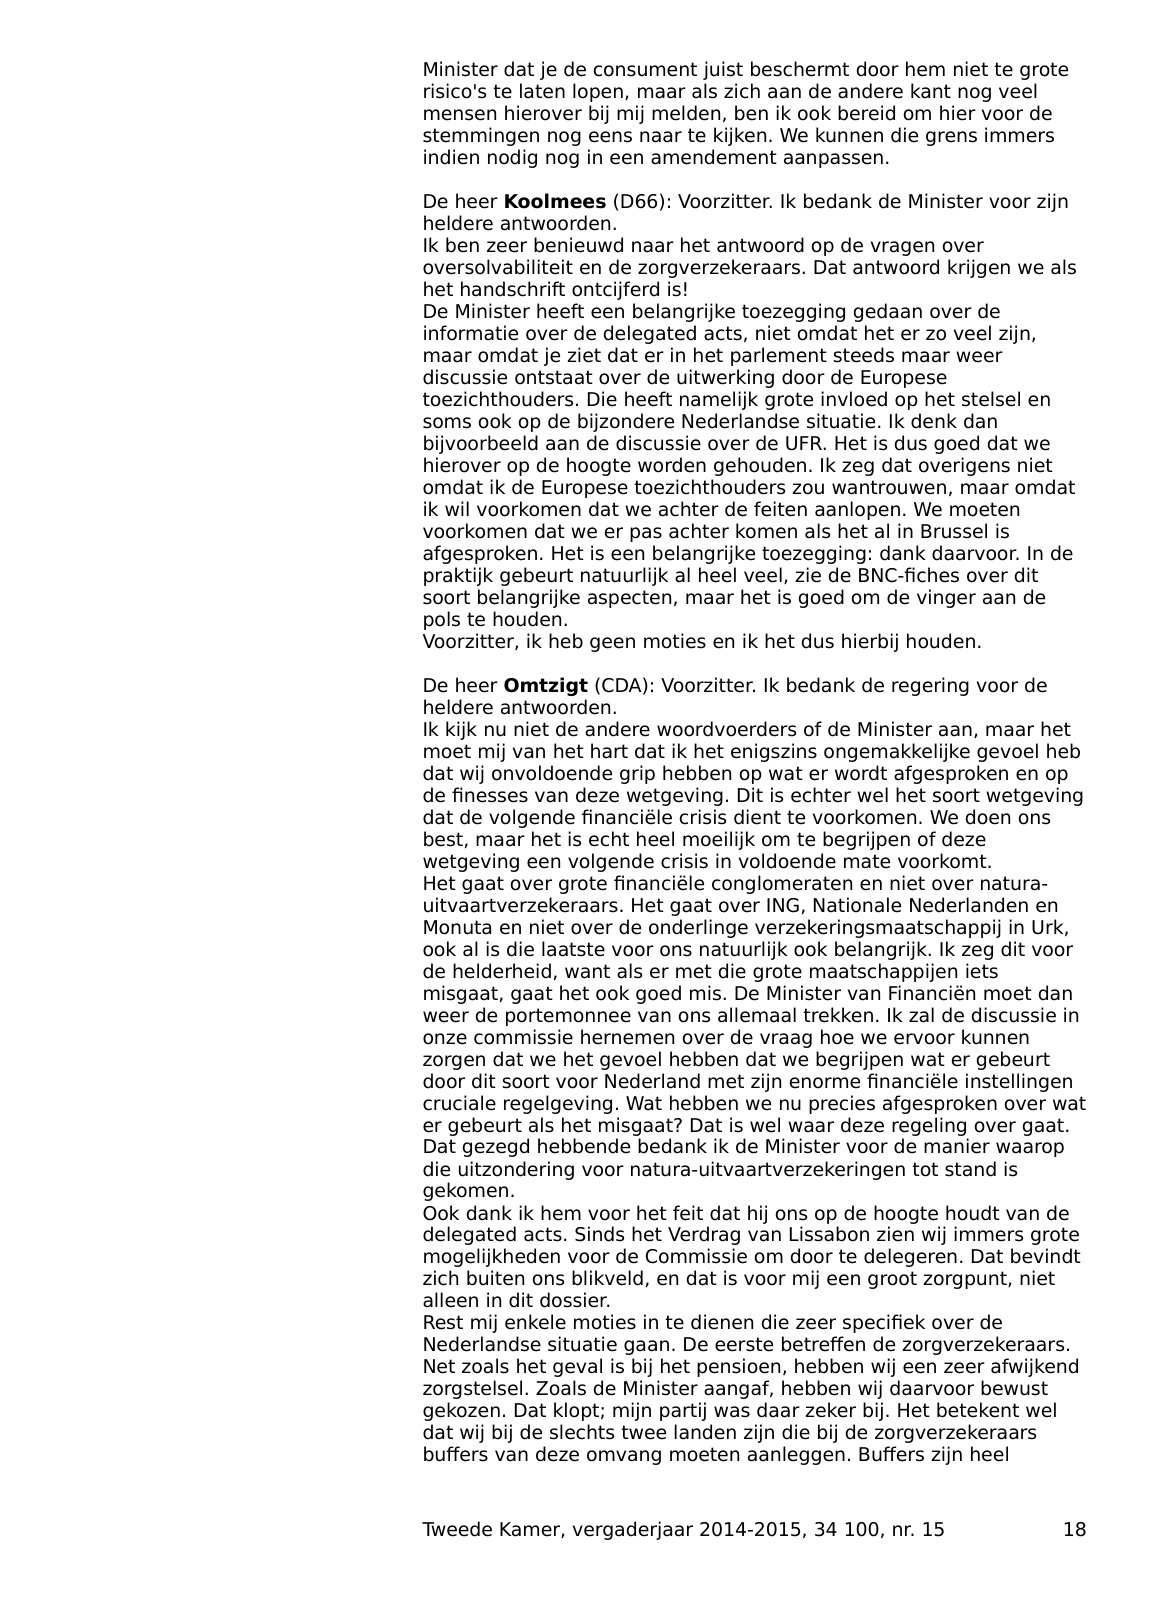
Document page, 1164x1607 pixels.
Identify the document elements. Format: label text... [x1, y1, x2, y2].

text Ik ben zeer benieuwd naar het antwoord op de vragen over oversolvabiliteit en de zorgverzekeraars. Dat antwoord krijgen we als het handschrift ontcijferd is! [422, 235, 1087, 301]
text Minister dat je de consument juist beschermt door hem niet te grote risico's te laten lopen, maar als zich aan de andere kant nog veel mensen hierover bij mij melden, ben ik ook bereid om hier voor de stemmingen nog eens naar te kijken. We kunnen die grens immers indien nodig nog in een amendement aanpassen. [422, 59, 1087, 169]
text De heer Omtzigt (CDA): Voorzitter. Ik bedank de regering voor de heldere antwoorden. [422, 675, 1087, 719]
text Rest mij enkele moties in te dienen die zeer specifiek over de Nederlandse situatie gaan. De eerste betreffen de zorgverzekeraars. Net zoals het geval is bij het pensioen, hebben wij een zeer afwijkend zorgstelsel. Zoals de Minister aangaf, hebben wij daarvoor bewust gekozen. Dat klopt; mijn partij was daar zeker bij. Het betekent wel dat wij bij de slechts twee landen zijn die bij de zorgverzekeraars buffers van deze omvang moeten aanleggen. Buffers zijn heel [422, 1312, 1087, 1466]
text De heer Koolmees (D66): Voorzitter. Ik bedank de Minister voor zijn heldere antwoorden. [422, 191, 1087, 235]
text Het gaat over grote financiële conglomeraten en niet over natura-uitvaartverzekeraars. Het gaat over ING, Nationale Nederlanden en Monuta en niet over de onderlinge verzekeringsmaatschappij in Urk, ook al is die laatste voor ons natuurlijk ook belangrijk. Ik zeg dit voor de helderheid, want als er met die grote maatschappijen iets misgaat, gaat het ook goed mis. De Minister van Financiën moet dan weer de portemonnee van ons allemaal trekken. Ik zal de discussie in onze commissie hernemen over de vraag hoe we ervoor kunnen zorgen dat we het gevoel hebben dat we begrijpen wat er gebeurt door dit soort voor Nederland met zijn enorme financiële instellingen cruciale regelgeving. Wat hebben we nu precies afgesproken over wat er gebeurt als het misgaat? Dat is wel waar deze regeling over gaat. [422, 873, 1087, 1136]
text Dat gezegd hebbende bedank ik de Minister voor de manier waarop die uitzondering voor natura-uitvaartverzekeringen tot stand is gekomen. [422, 1136, 1087, 1202]
text Ook dank ik hem voor het feit dat hij ons op de hoogte houdt van de delegated acts. Sinds het Verdrag van Lissabon zien wij immers grote mogelijkheden voor de Commissie om door te delegeren. Dat bevindt zich buiten ons blikveld, en dat is voor mij een groot zorgpunt, niet alleen in dit dossier. [422, 1202, 1087, 1312]
text Voorzitter, ik heb geen moties en ik het dus hierbij houden. [422, 631, 1087, 653]
text De Minister heeft een belangrijke toezegging gedaan over de informatie over de delegated acts, niet omdat het er zo veel zijn, maar omdat je ziet dat er in het parlement steeds maar weer discussie ontstaat over de uitwerking door de Europese toezichthouders. Die heeft namelijk grote invloed op het stelsel en soms ook op de bijzondere Nederlandse situatie. Ik denk dan bijvoorbeeld aan de discussie over de UFR. Het is dus goed dat we hierover op de hoogte worden gehouden. Ik zeg dat overigens niet omdat ik de Europese toezichthouders zou wantrouwen, maar omdat ik wil voorkomen dat we achter de feiten aanlopen. We moeten voorkomen dat we er pas achter komen als het al in Brussel is afgesproken. Het is een belangrijke toezegging: dank daarvoor. In de praktijk gebeurt natuurlijk al heel veel, zie de BNC-fiches over dit soort belangrijke aspecten, maar het is goed om de vinger aan de pols te houden. [422, 301, 1087, 631]
text Ik kijk nu niet de andere woordvoerders of de Minister aan, maar het moet mij van het hart dat ik het enigszins ongemakkelijke gevoel heb dat wij onvoldoende grip hebben op wat er wordt afgesproken en op de finesses van deze wetgeving. Dit is echter wel het soort wetgeving dat de volgende financiële crisis dient te voorkomen. We doen ons best, maar het is echt heel moeilijk om te begrijpen of deze wetgeving een volgende crisis in voldoende mate voorkomt. [422, 719, 1087, 873]
